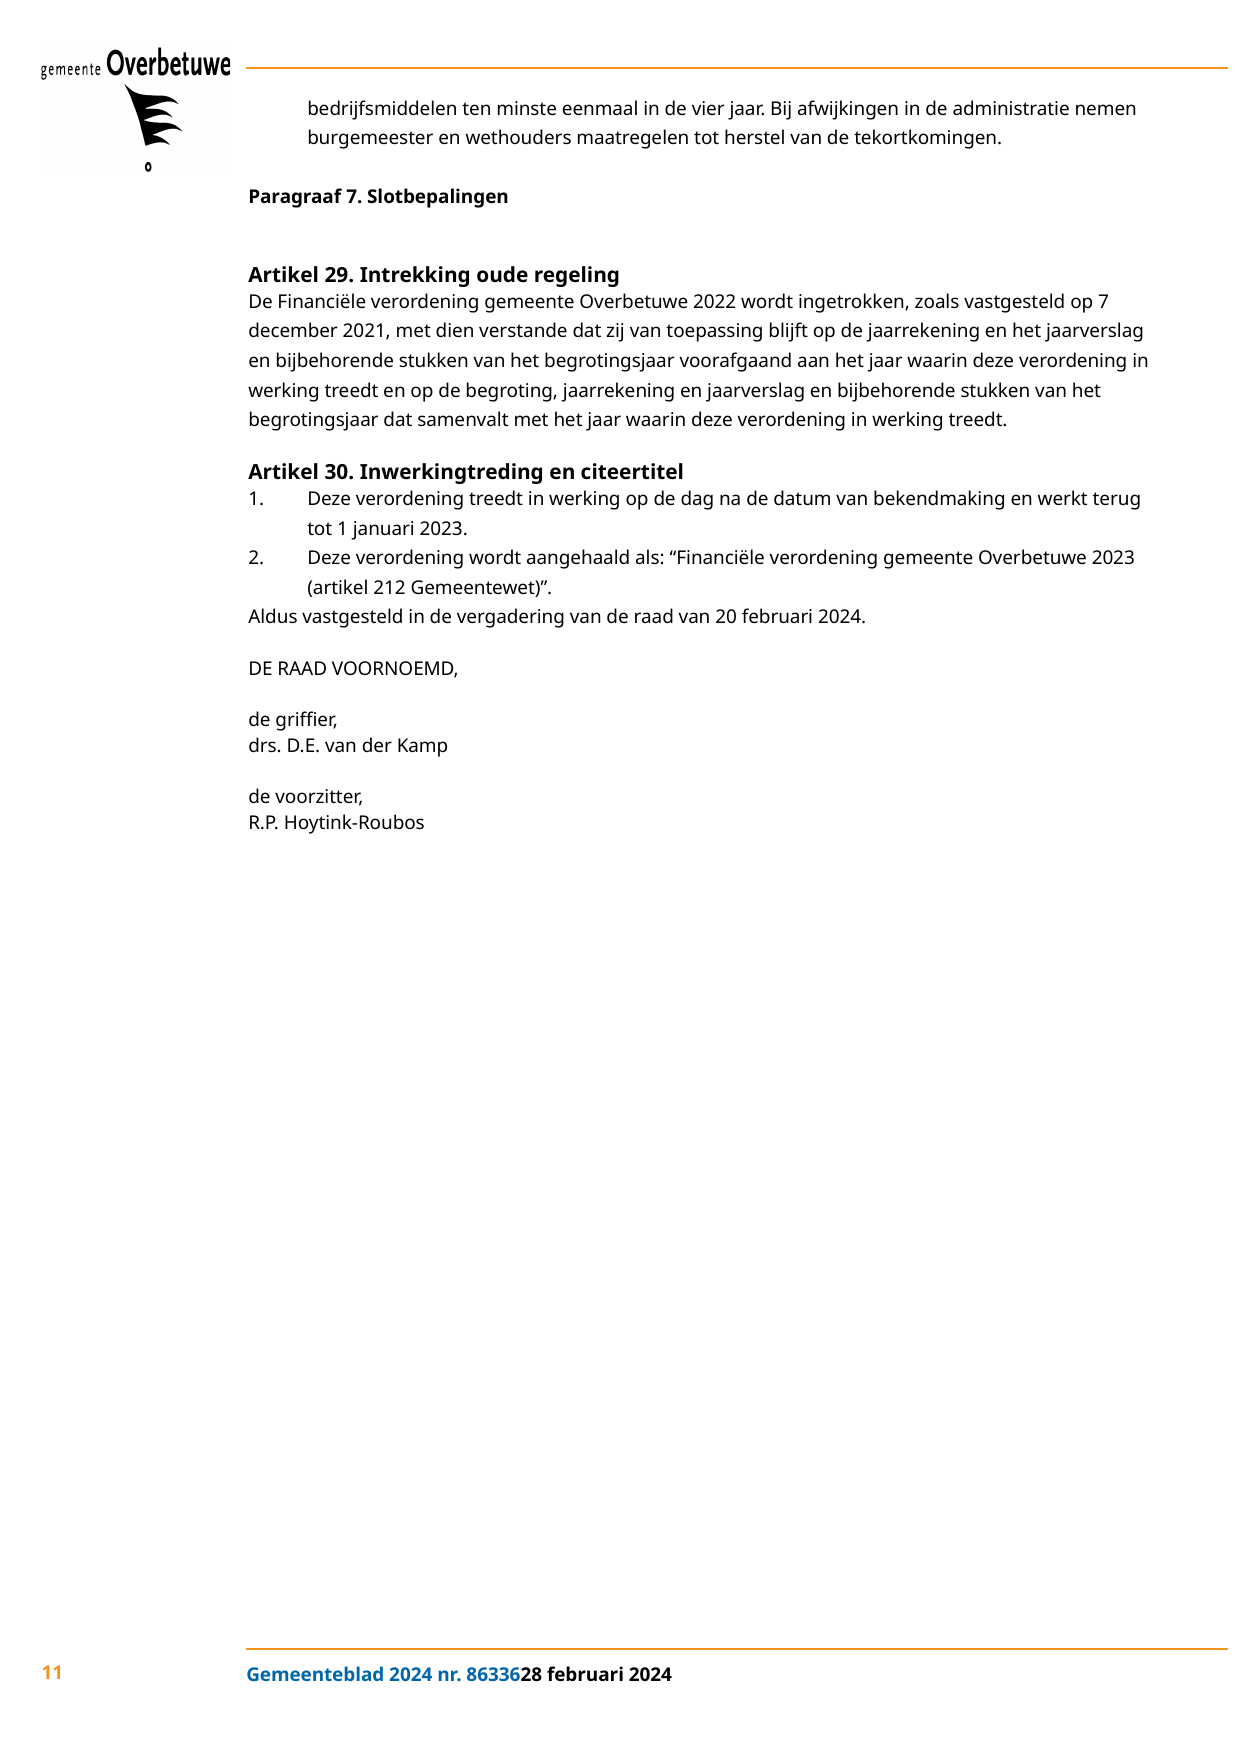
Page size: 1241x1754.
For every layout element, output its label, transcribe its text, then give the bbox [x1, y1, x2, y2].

text DE RAAD VOORNOEMD, [248, 655, 1152, 681]
list bedrijfsmiddelen ten minste eenmaal in de vier jaar. Bij afwijkingen in de administratie nemen burgemeester en wethouders maatregelen tot herstel van de tekortkomingen. [248, 95, 1152, 150]
text de voorzitter, [248, 784, 1152, 809]
picture [41, 47, 231, 172]
text Paragraaf 7. Slotbepalingen [248, 183, 1152, 209]
list Deze verordening wordt aangehaald als: “Financiële verordening gemeente Overbetuwe 2023 (artikel 212 Gemeentewet)”. [248, 544, 1152, 600]
text Artikel 29. Intrekking oude regeling [248, 260, 1152, 288]
text drs. D.E. van der Kamp [248, 732, 1152, 758]
text de griffier, [248, 707, 1152, 732]
text Aldus vastgesteld in de vergadering van de raad van 20 februari 2024. [248, 604, 1152, 629]
text De Financiële verordening gemeente Overbetuwe 2022 wordt ingetrokken, zoals vastgesteld op 7 december 2021, met dien verstande dat zij van toepassing blijft op de jaarrekening en het jaarverslag en bijbehorende stukken van het begrotingsjaar voorafgaand aan het jaar waarin deze verordening in werking treedt en op de begroting, jaarrekening en jaarverslag en bijbehorende stukken van het begrotingsjaar dat samenvalt met het jaar waarin deze verordening in werking treedt. [248, 288, 1152, 432]
text R.P. Hoytink-Roubos [248, 809, 1152, 835]
list Deze verordening treedt in werking op de dag na de datum van bekendmaking en werkt terug tot 1 januari 2023. [248, 485, 1152, 541]
text Artikel 30. Inwerkingtreding en citeertitel [248, 457, 1152, 485]
